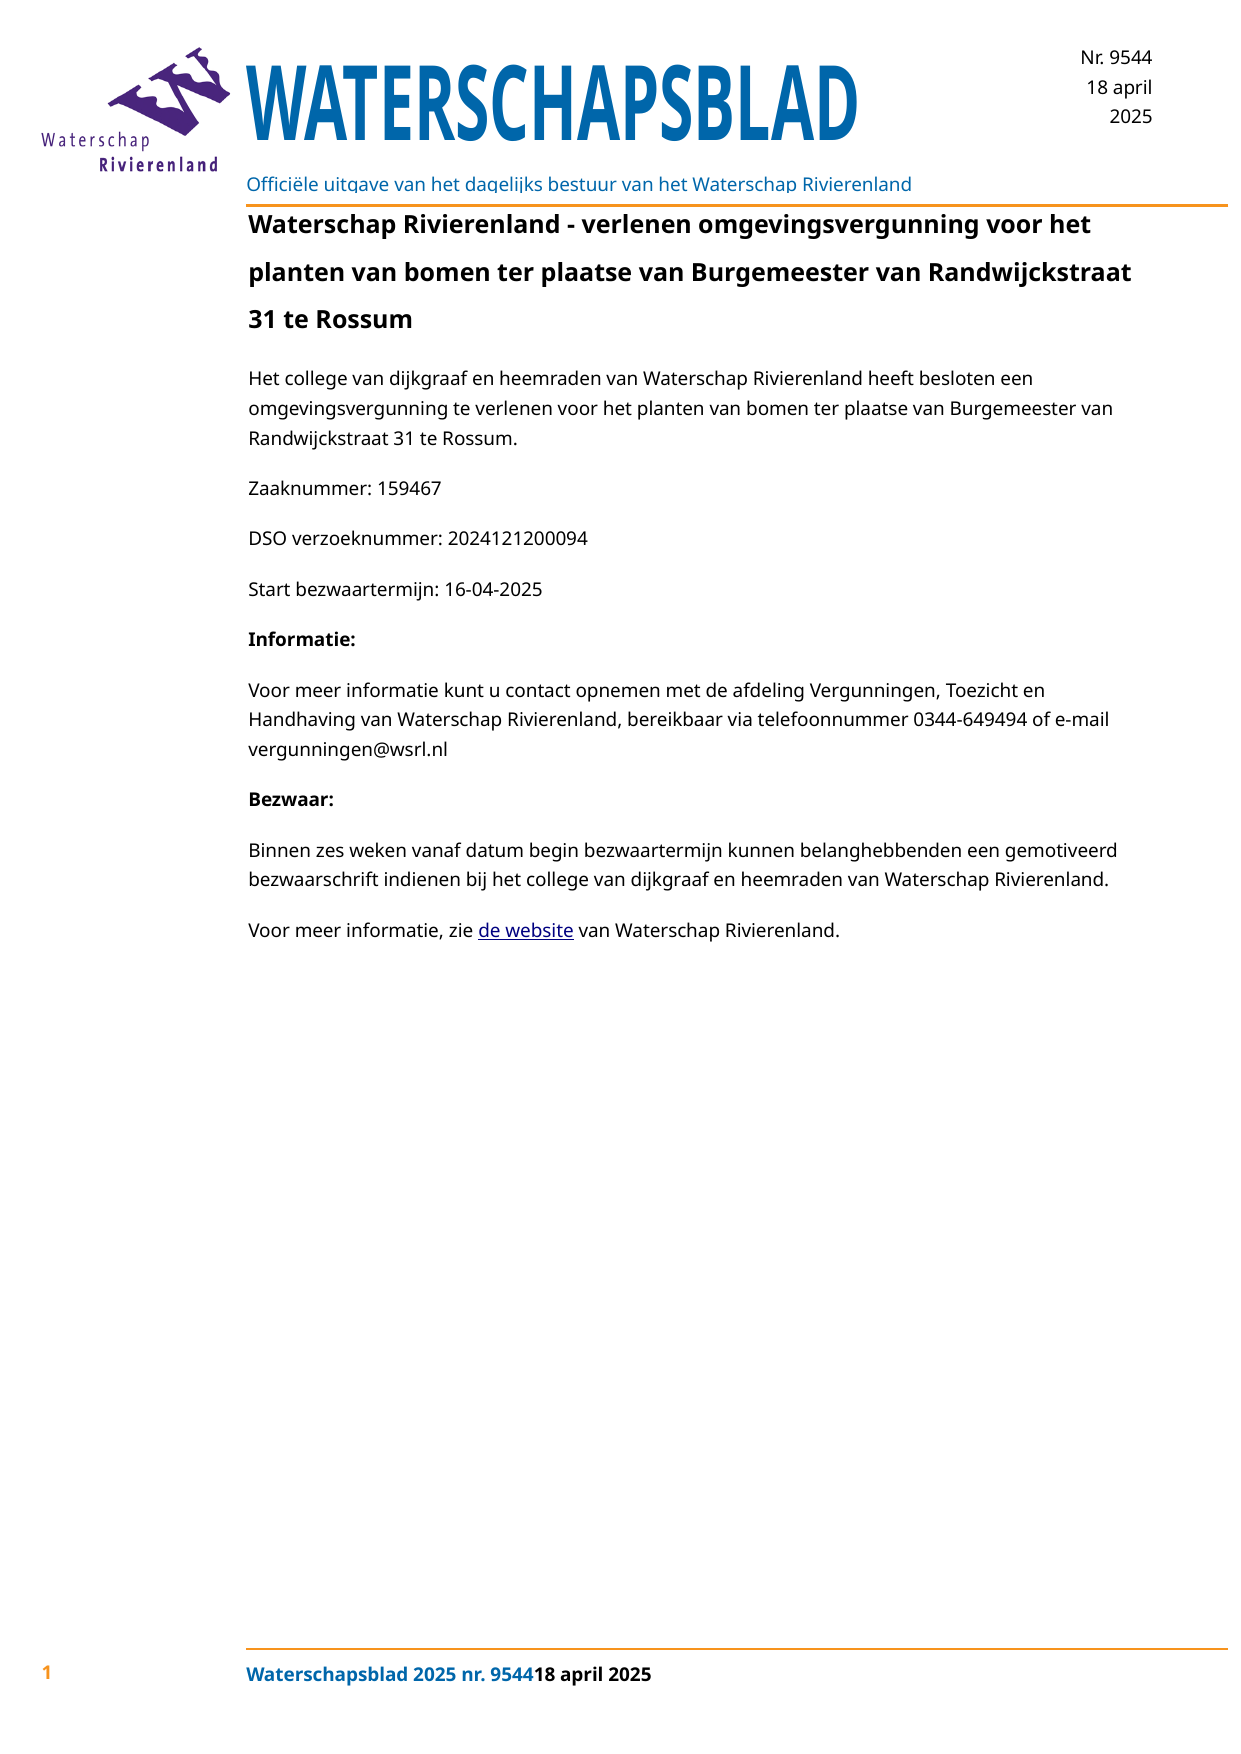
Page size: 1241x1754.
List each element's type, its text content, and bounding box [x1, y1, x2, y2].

text Het college van dijkgraaf en heemraden van Waterschap Rivierenland heeft besloten een omgevingsvergunning te verlenen voor het planten van bomen ter plaatse van Burgemeester van Randwijckstraat 31 te Rossum. [248, 366, 1152, 450]
text DSO verzoeknummer: 2024121200094 [248, 526, 1152, 551]
text Voor meer informatie kunt u contact opnemen met de afdeling Vergunningen, Toezicht en Handhaving van Waterschap Rivierenland, bereikbaar via telefoonnummer 0344-649494 of e-mail vergunningen@wsrl.nl [248, 677, 1152, 762]
text Bezwaar: [248, 786, 1152, 812]
text Start bezwaartermijn: 16-04-2025 [248, 576, 1152, 602]
text Binnen zes weken vanaf datum begin bezwaartermijn kunnen belanghebbenden een gemotiveerd bezwaarschrift indienen bij het college van dijkgraaf en heemraden van Waterschap Rivierenland. [248, 837, 1152, 892]
text Informatie: [248, 626, 1152, 652]
text Voor meer informatie, zie de website van Waterschap Rivierenland. [248, 917, 1152, 942]
text Waterschap Rivierenland - verlenen omgevingsvergunning voor het planten van bomen ter plaatse van Burgemeester van Randwijckstraat 31 te Rossum [248, 207, 1152, 336]
picture [41, 47, 231, 172]
text Zaaknummer: 159467 [248, 475, 1152, 501]
